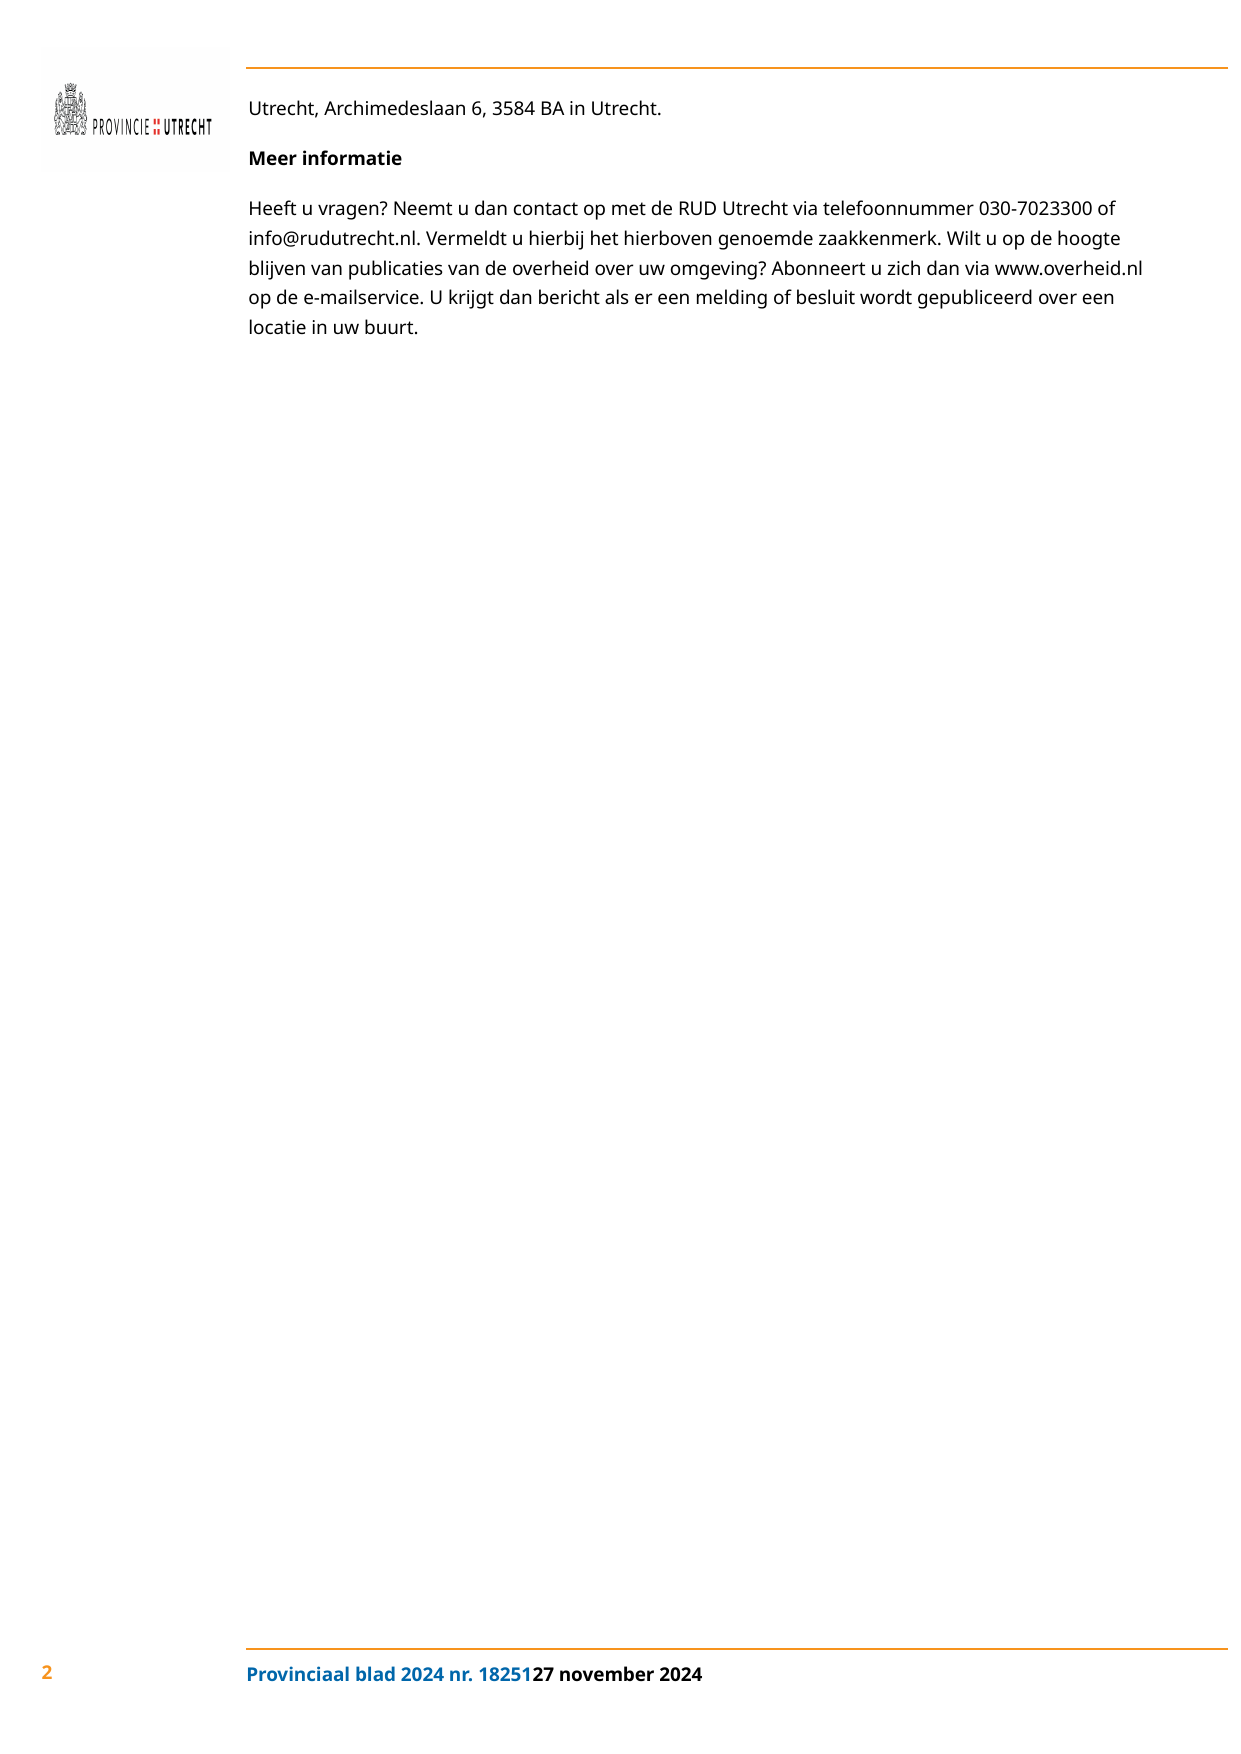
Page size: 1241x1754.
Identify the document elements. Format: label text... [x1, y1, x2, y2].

text Heeft u vragen? Neemt u dan contact op met de RUD Utrecht via telefoonnummer 030-7023300 of info@rudutrecht.nl. Vermeldt u hierbij het hierboven genoemde zaakkenmerk. Wilt u op de hoogte blijven van publicaties van de overheid over uw omgeving? Abonneert u zich dan via www.overheid.nl op de e-mailservice. U krijgt dan bericht als er een melding of besluit wordt gepubliceerd over een locatie in uw buurt. [248, 196, 1152, 340]
picture [41, 47, 231, 172]
text Utrecht, Archimedeslaan 6, 3584 BA in Utrecht. [248, 95, 1152, 121]
text Meer informatie [248, 145, 1152, 171]
